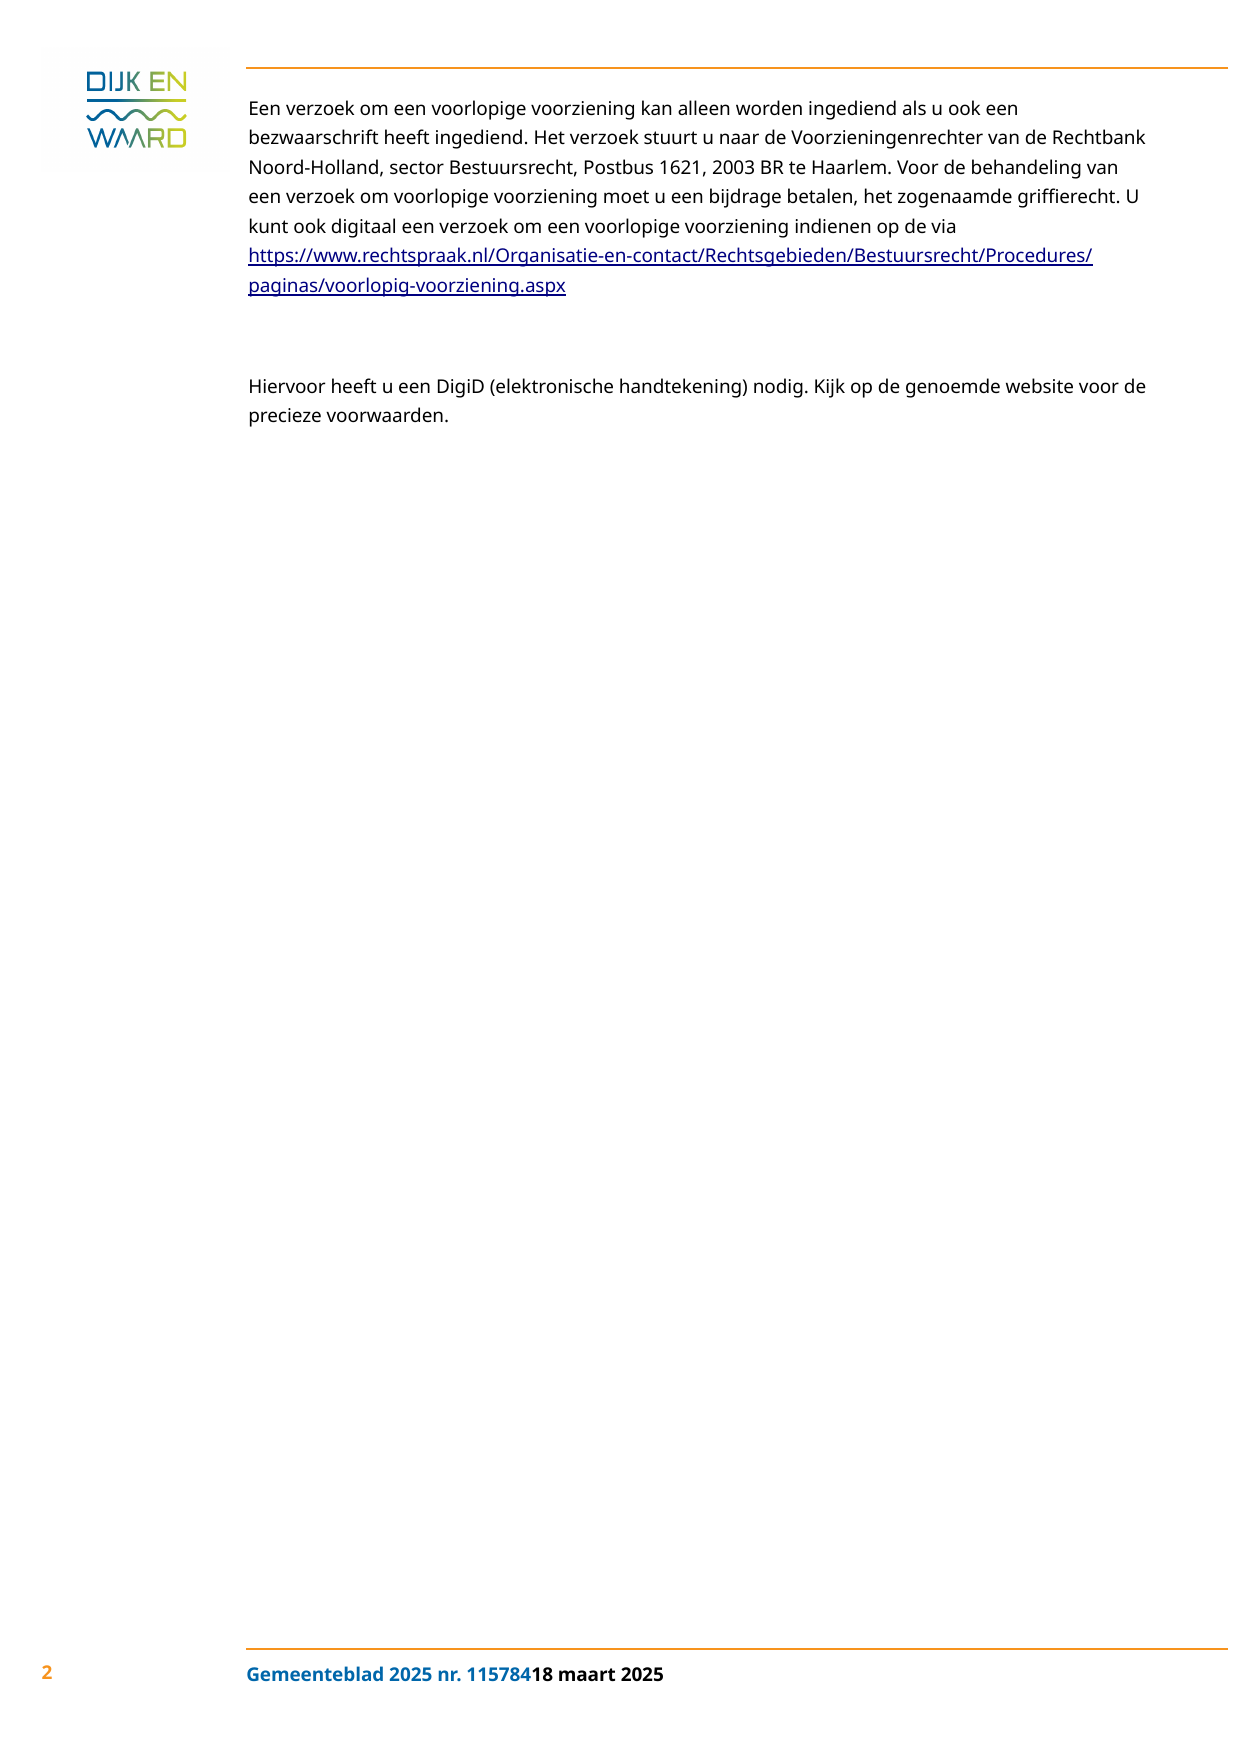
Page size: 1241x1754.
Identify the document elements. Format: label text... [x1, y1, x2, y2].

text Een verzoek om een voorlopige voorziening kan alleen worden ingediend als u ook een bezwaarschrift heeft ingediend. Het verzoek stuurt u naar de Voorzieningenrechter van de Rechtbank Noord-Holland, sector Bestuursrecht, Postbus 1621, 2003 BR te Haarlem. Voor de behandeling van een verzoek om voorlopige voorziening moet u een bijdrage betalen, het zogenaamde griffierecht. U kunt ook digitaal een verzoek om een voorlopige voorziening indienen op de via https://www.rechtspraak.nl/Organisatie-en-contact/Rechtsgebieden/Bestuursrecht/Procedures/paginas/voorlopig-voorziening.aspx [248, 95, 1152, 298]
picture [41, 47, 231, 172]
text Hiervoor heeft u een DigiD (elektronische handtekening) nodig. Kijk op de genoemde website voor de precieze voorwaarden. [248, 373, 1152, 428]
